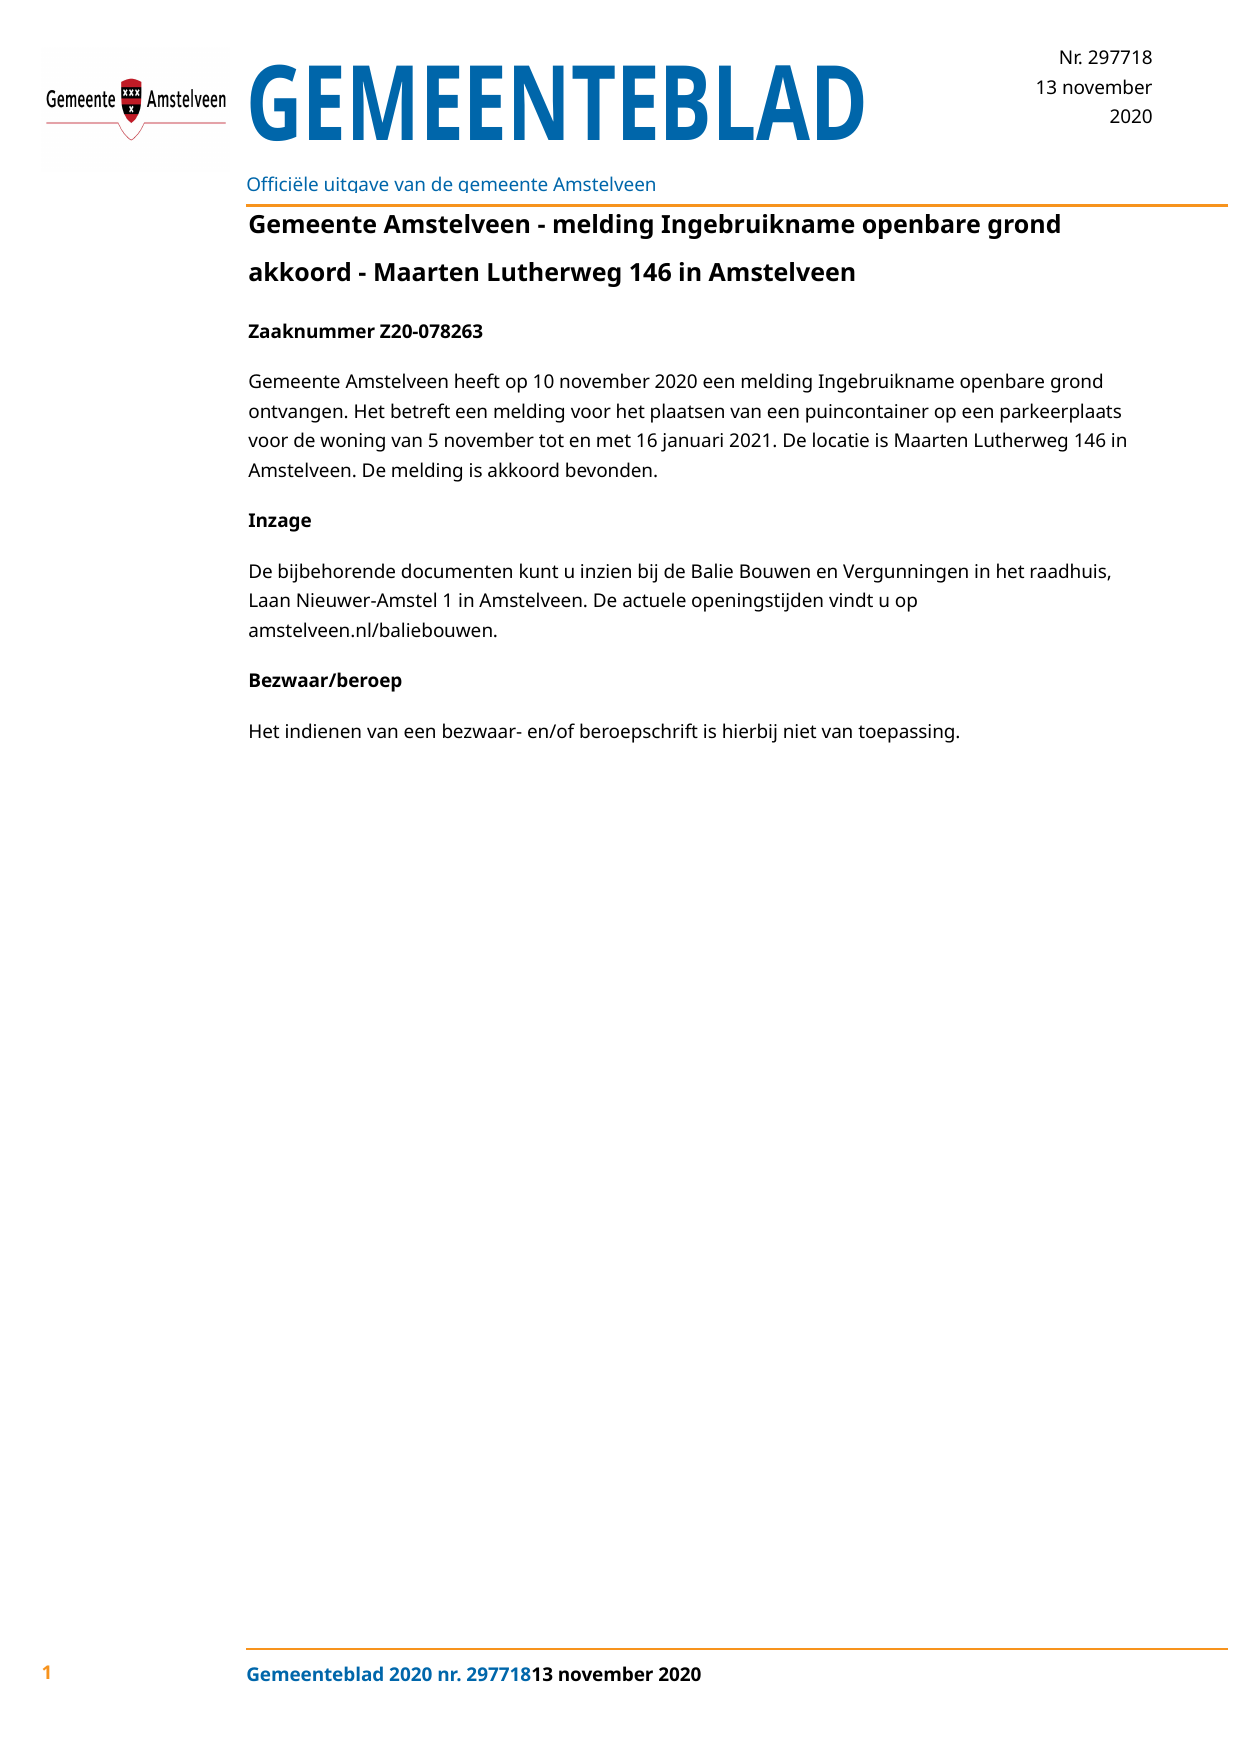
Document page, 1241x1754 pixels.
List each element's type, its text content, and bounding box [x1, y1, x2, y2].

text Inzage [248, 507, 1152, 533]
text Zaaknummer Z20-078263 [248, 318, 1152, 344]
text Gemeente Amstelveen - melding Ingebruikname openbare grond akkoord - Maarten Lutherweg 146 in Amstelveen [248, 207, 1152, 288]
text Het indienen van een bezwaar- en/of beroepschrift is hierbij niet van toepassing. [248, 718, 1152, 744]
text De bijbehorende documenten kunt u inzien bij de Balie Bouwen en Vergunningen in het raadhuis, Laan Nieuwer-Amstel 1 in Amstelveen. De actuele openingstijden vindt u op amstelveen.nl/baliebouwen. [248, 558, 1152, 643]
text Bezwaar/beroep [248, 667, 1152, 693]
text Gemeente Amstelveen heeft op 10 november 2020 een melding Ingebruikname openbare grond ontvangen. Het betreft een melding voor het plaatsen van een puincontainer op een parkeerplaats voor de woning van 5 november tot en met 16 januari 2021. De locatie is Maarten Lutherweg 146 in Amstelveen. De melding is akkoord bevonden. [248, 368, 1152, 483]
picture [41, 47, 231, 172]
